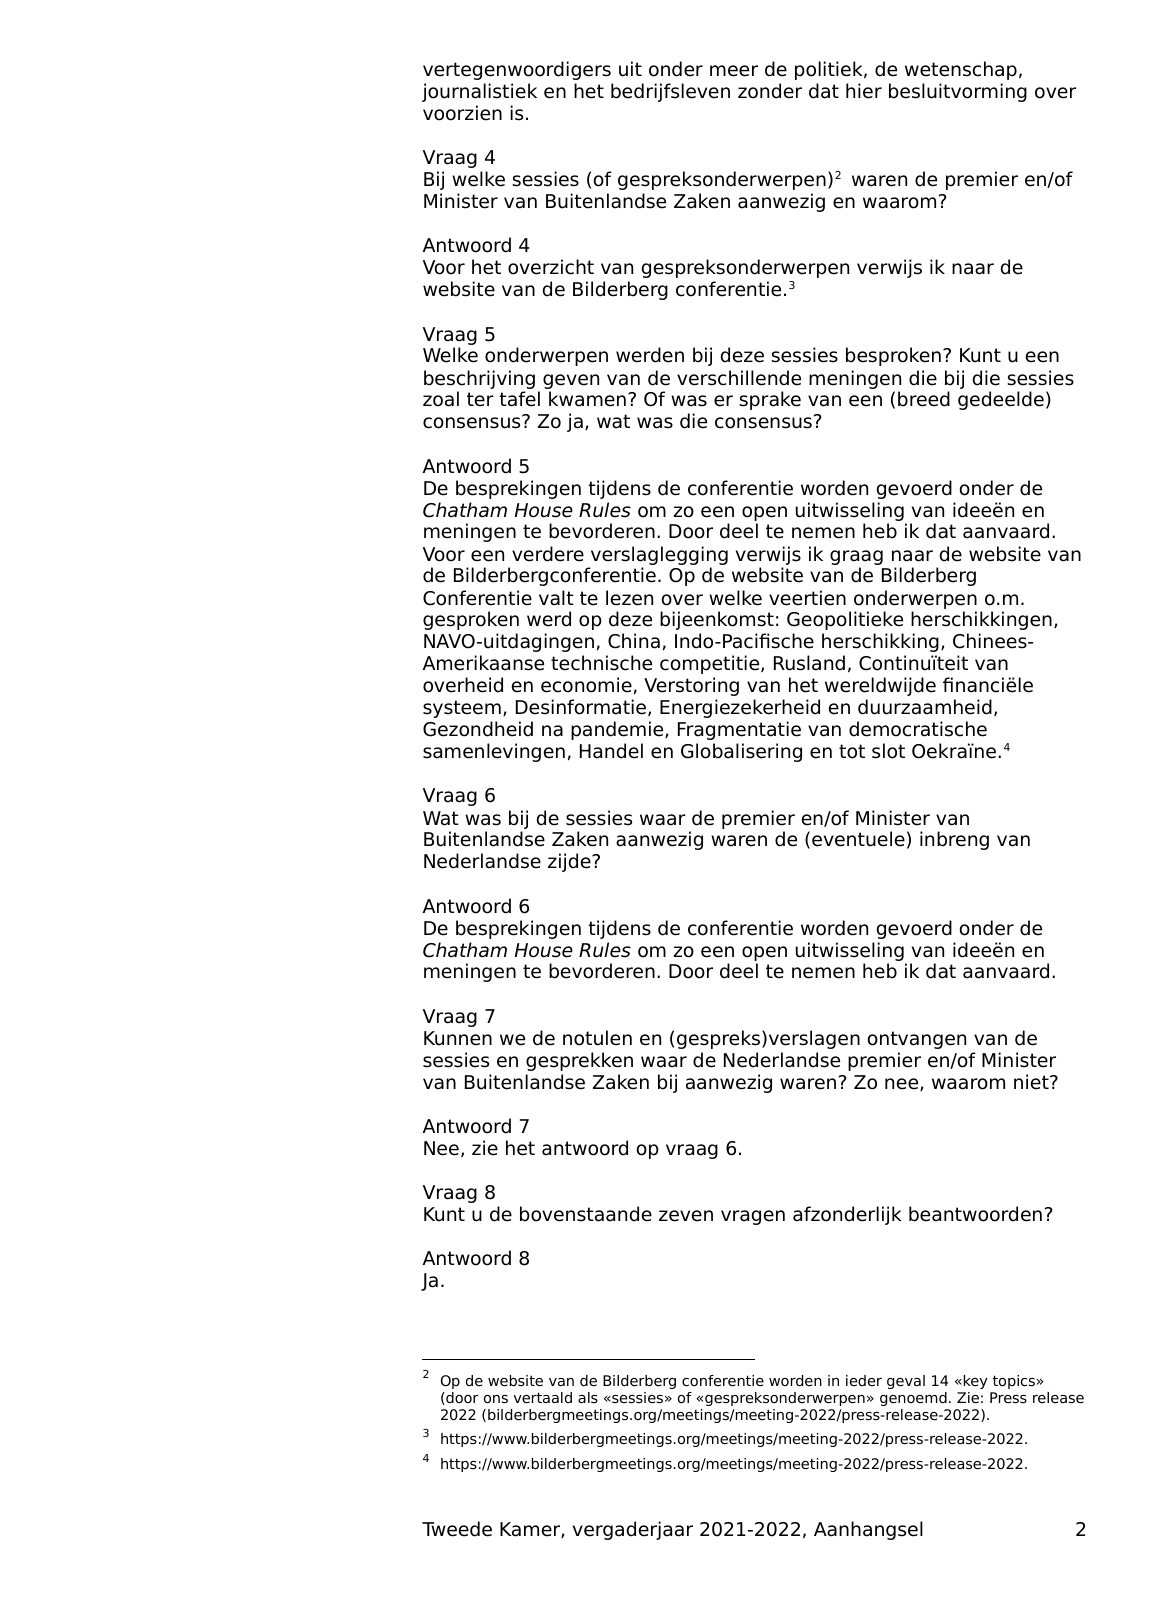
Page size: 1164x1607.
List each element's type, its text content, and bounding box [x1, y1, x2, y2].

text Antwoord 6 [422, 896, 1087, 917]
text Antwoord 4 [422, 235, 1087, 257]
text Nee, zie het antwoord op vraag 6. [422, 1138, 1087, 1160]
text De besprekingen tijdens de conferentie worden gevoerd onder de Chatham House Rules om zo een open uitwisseling van ideeën en meningen te bevorderen. Door deel te nemen heb ik dat aanvaard. [422, 917, 1087, 983]
text Vraag 7 [422, 1006, 1087, 1028]
text Antwoord 8 [422, 1248, 1087, 1270]
text Voor het overzicht van gespreksonderwerpen verwijs ik naar de website van de Bilderberg conferentie. [422, 257, 1087, 301]
text vertegenwoordigers uit onder meer de politiek, de wetenschap, journalistiek en het bedrijfsleven zonder dat hier besluitvorming over voorzien is. [422, 59, 1087, 125]
text Vraag 6 [422, 785, 1087, 807]
text Welke onderwerpen werden bij deze sessies besproken? Kunt u een beschrijving geven van de verschillende meningen die bij die sessies zoal ter tafel kwamen? Of was er sprake van een (breed gedeelde) consensus? Zo ja, wat was die consensus? [422, 345, 1087, 433]
text Op de website van de Bilderberg conferentie worden in ieder geval 14 «key topics» (door ons vertaald als «sessies» of «gespreksonderwerpen» genoemd. Zie: Press release 2022 (bilderbergmeetings.org/meetings/meeting-2022/press-release-2022). [422, 1368, 1087, 1424]
text https://www.bilderbergmeetings.org/meetings/meeting-2022/press-release-2022. [422, 1427, 1087, 1449]
text https://www.bilderbergmeetings.org/meetings/meeting-2022/press-release-2022. [422, 1452, 1087, 1474]
text Antwoord 5 [422, 456, 1087, 477]
text Wat was bij de sessies waar de premier en/of Minister van Buitenlandse Zaken aanwezig waren de (eventuele) inbreng van Nederlandse zijde? [422, 807, 1087, 873]
text Kunnen we de notulen en (gespreks)verslagen ontvangen van de sessies en gesprekken waar de Nederlandse premier en/of Minister van Buitenlandse Zaken bij aanwezig waren? Zo nee, waarom niet? [422, 1028, 1087, 1093]
text Vraag 5 [422, 323, 1087, 345]
text De besprekingen tijdens de conferentie worden gevoerd onder de Chatham House Rules om zo een open uitwisseling van ideeën en meningen te bevorderen. Door deel te nemen heb ik dat aanvaard. Voor een verdere verslaglegging verwijs ik graag naar de website van de Bilderbergconferentie. Op de website van de Bilderberg Conferentie valt te lezen over welke veertien onderwerpen o.m. gesproken werd op deze bijeenkomst: Geopolitieke herschikkingen, NAVO-uitdagingen, China, Indo-Pacifische herschikking, Chinees-Amerikaanse technische competitie, Rusland, Continuïteit van overheid en economie, Verstoring van het wereldwijde financiële systeem, Desinformatie, Energiezekerheid en duurzaamheid, Gezondheid na pandemie, Fragmentatie van democratische samenlevingen, Handel en Globalisering en tot slot Oekraïne. [422, 477, 1087, 763]
text Vraag 4 [422, 147, 1087, 169]
text Kunt u de bovenstaande zeven vragen afzonderlijk beantwoorden? [422, 1204, 1087, 1226]
text Vraag 8 [422, 1182, 1087, 1204]
text Bij welke sessies (of gespreksonderwerpen) waren de premier en/of Minister van Buitenlandse Zaken aanwezig en waarom? [422, 169, 1087, 213]
text Ja. [422, 1270, 1087, 1292]
text Antwoord 7 [422, 1116, 1087, 1138]
